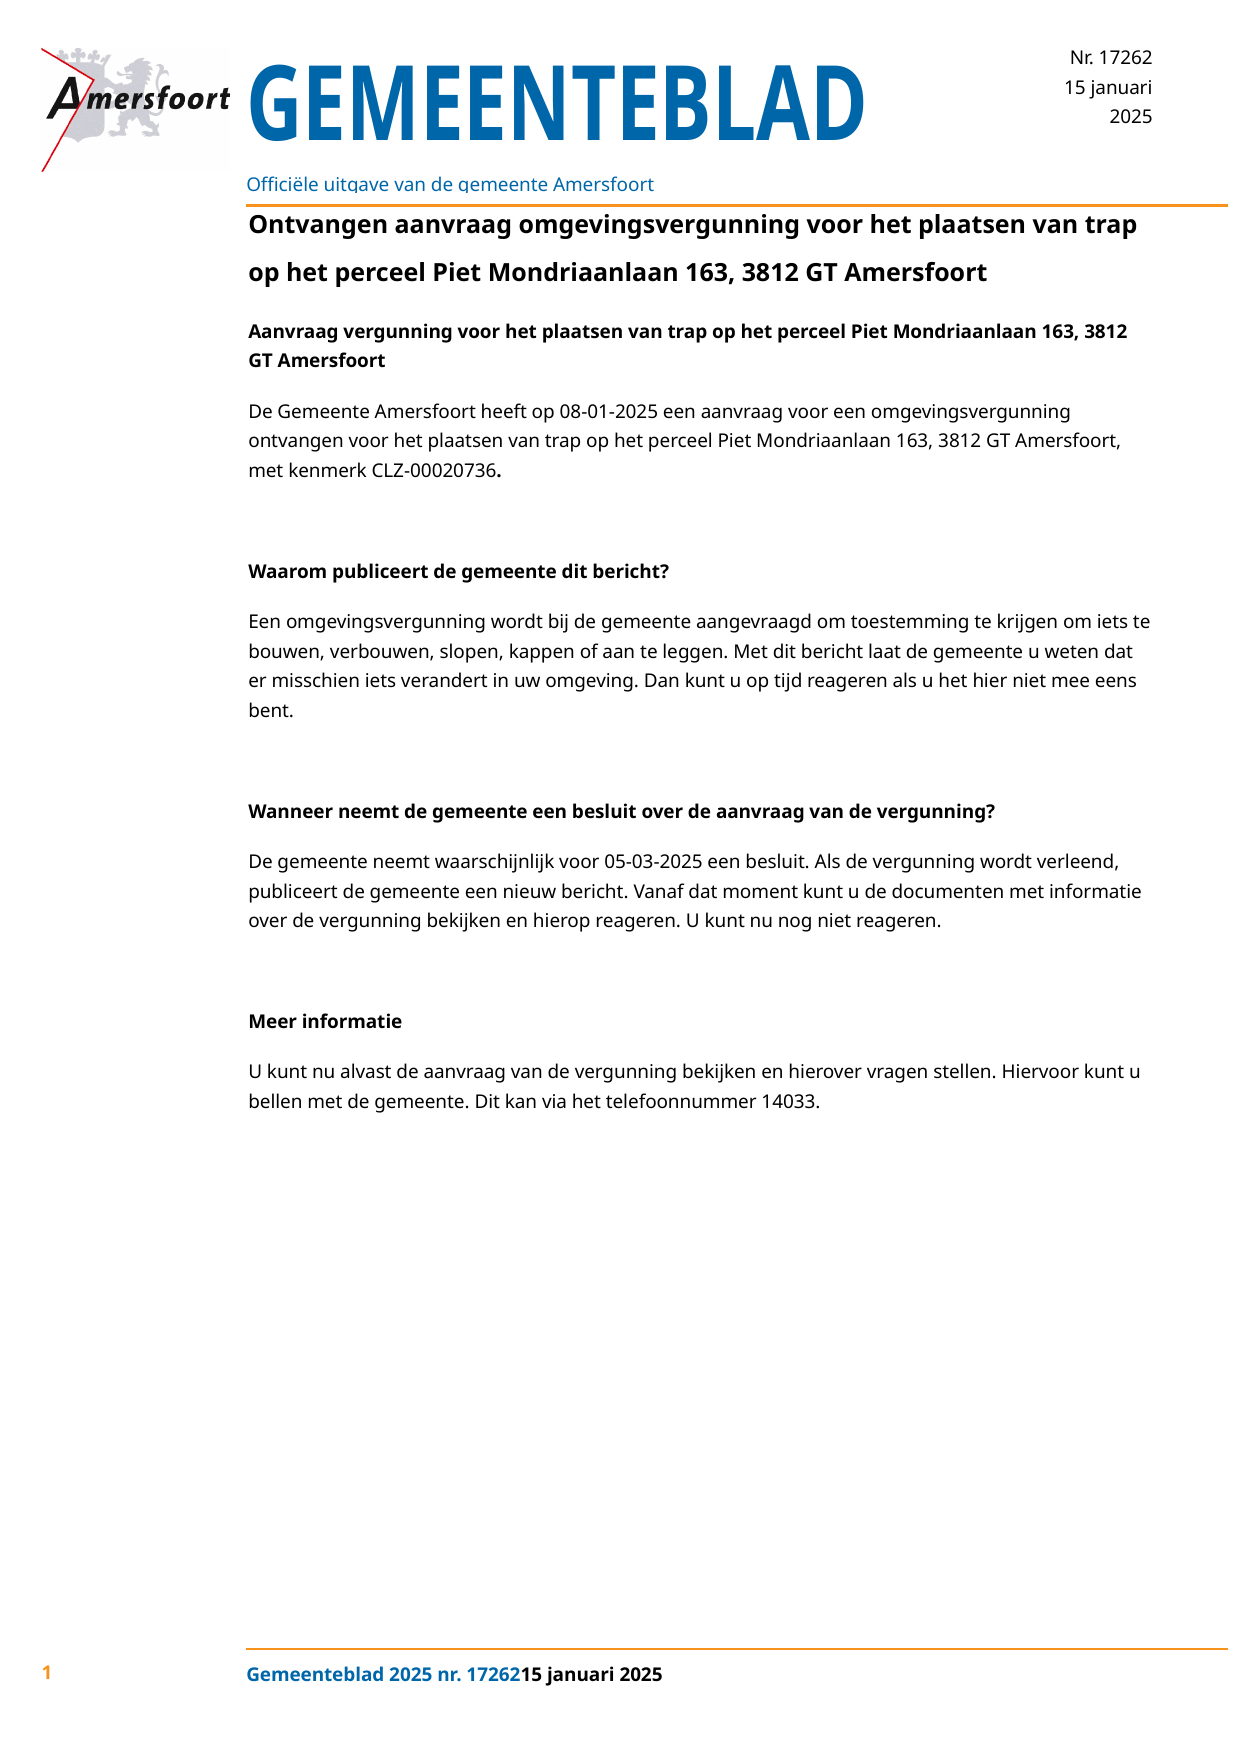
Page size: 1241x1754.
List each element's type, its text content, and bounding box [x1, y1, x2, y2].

text Aanvraag vergunning voor het plaatsen van trap op het perceel Piet Mondriaanlaan 163, 3812 GT Amersfoort [248, 318, 1152, 373]
picture [41, 47, 231, 172]
text U kunt nu alvast de aanvraag van de vergunning bekijken en hierover vragen stellen. Hiervoor kunt u bellen met de gemeente. Dit kan via het telefoonnummer 14033. [248, 1059, 1152, 1114]
text Ontvangen aanvraag omgevingsvergunning voor het plaatsen van trap op het perceel Piet Mondriaanlaan 163, 3812 GT Amersfoort [248, 207, 1152, 288]
text Waarom publiceert de gemeente dit bericht? [248, 558, 1152, 584]
text Een omgevingsvergunning wordt bij de gemeente aangevraagd om toestemming te krijgen om iets te bouwen, verbouwen, slopen, kappen of aan te leggen. Met dit bericht laat de gemeente u weten dat er misschien iets verandert in uw omgeving. Dan kunt u op tijd reageren als u het hier niet mee eens bent. [248, 608, 1152, 723]
text De gemeente neemt waarschijnlijk voor 05-03-2025 een besluit. Als de vergunning wordt verleend, publiceert de gemeente een nieuw bericht. Vanaf dat moment kunt u de documenten met informatie over de vergunning bekijken en hierop reageren. U kunt nu nog niet reageren. [248, 848, 1152, 933]
text Meer informatie [248, 1008, 1152, 1034]
text De Gemeente Amersfoort heeft op 08-01-2025 een aanvraag voor een omgevingsvergunning ontvangen voor het plaatsen van trap op het perceel Piet Mondriaanlaan 163, 3812 GT Amersfoort, met kenmerk CLZ-00020736. [248, 398, 1152, 483]
text Wanneer neemt de gemeente een besluit over de aanvraag van de vergunning? [248, 798, 1152, 824]
